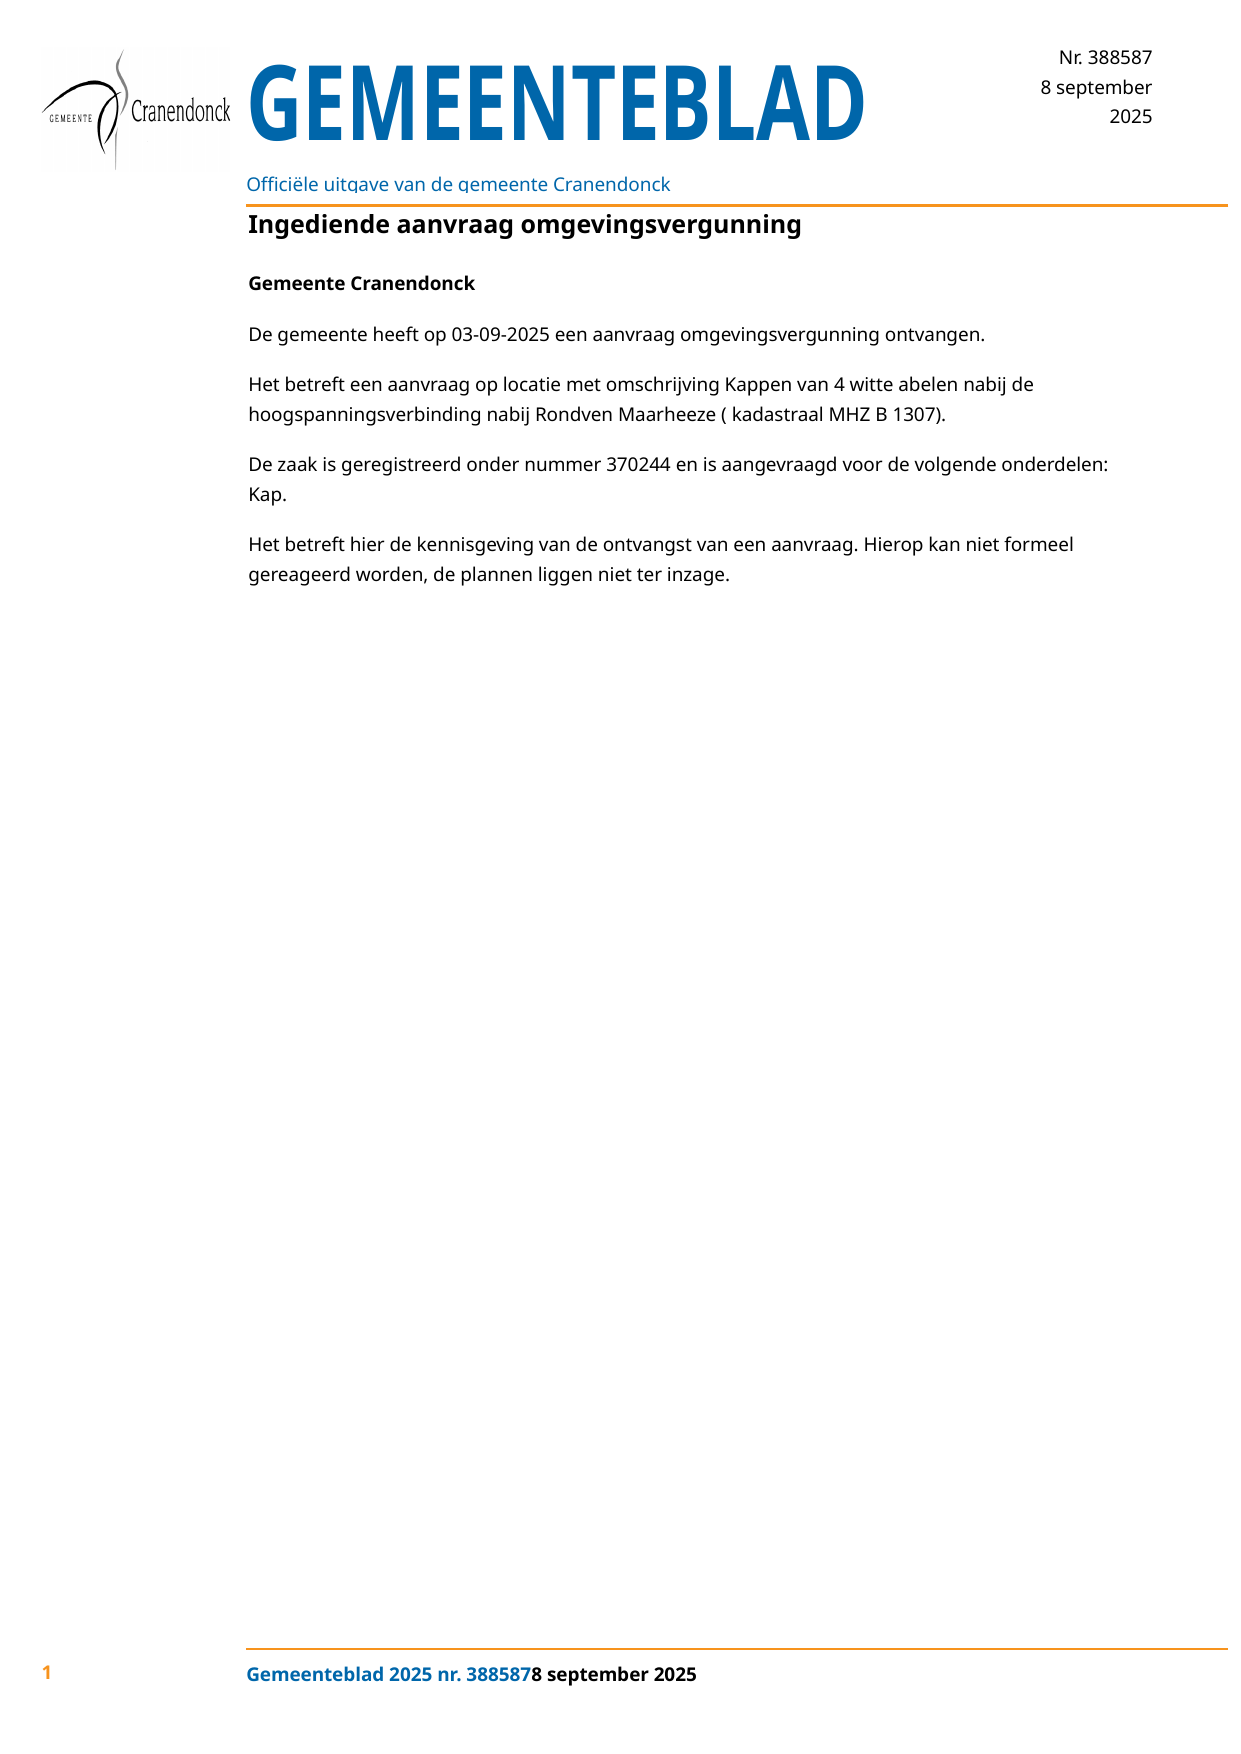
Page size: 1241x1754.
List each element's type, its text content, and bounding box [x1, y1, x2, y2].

text Het betreft een aanvraag op locatie met omschrijving Kappen van 4 witte abelen nabij de hoogspanningsverbinding nabij Rondven Maarheeze ( kadastraal MHZ B 1307). [248, 371, 1152, 426]
text Het betreft hier de kennisgeving van de ontvangst van een aanvraag. Hierop kan niet formeel gereageerd worden, de plannen liggen niet ter inzage. [248, 531, 1152, 586]
text De zaak is geregistreerd onder nummer 370244 en is aangevraagd voor de volgende onderdelen: Kap. [248, 451, 1152, 506]
picture [41, 47, 231, 172]
text De gemeente heeft op 03-09-2025 een aanvraag omgevingsvergunning ontvangen. [248, 321, 1152, 346]
text Gemeente Cranendonck [248, 270, 1152, 296]
text Ingediende aanvraag omgevingsvergunning [248, 207, 1152, 241]
